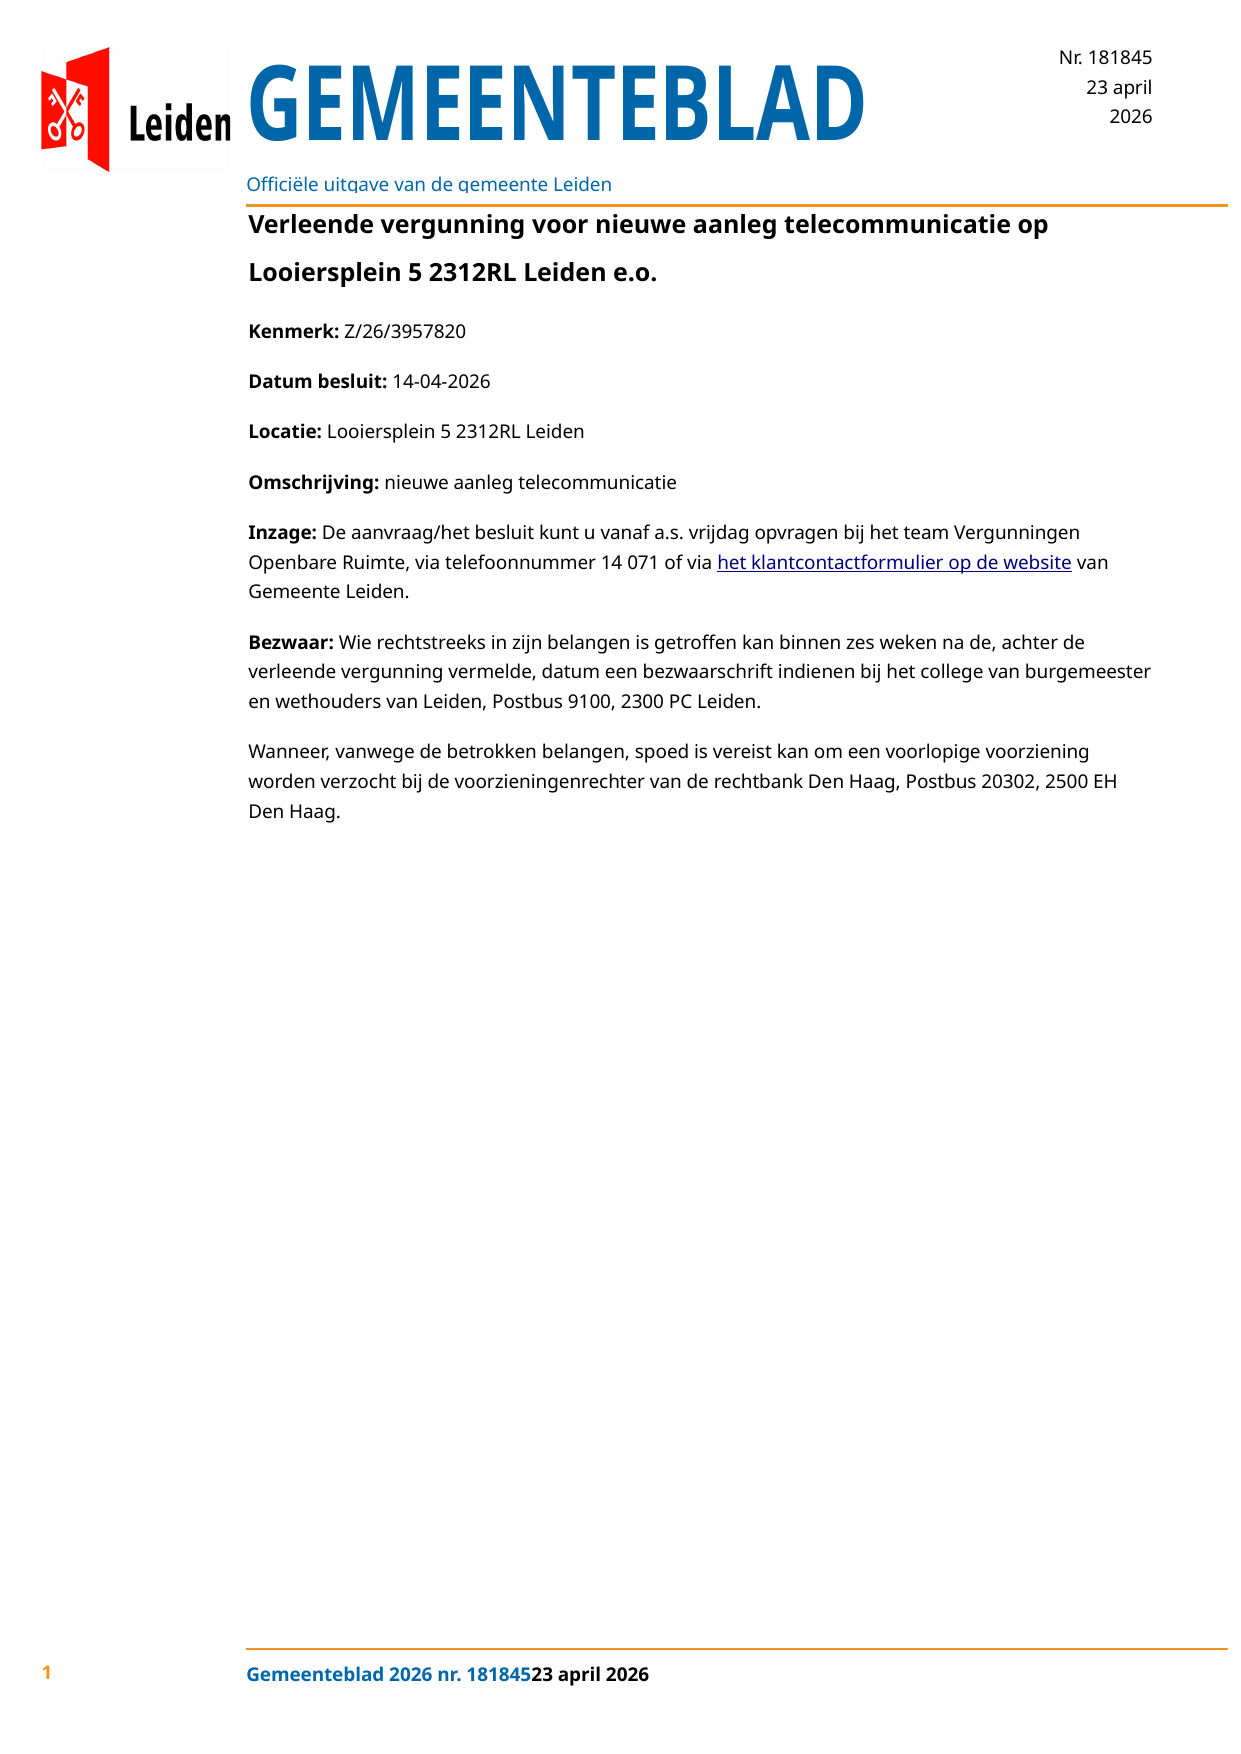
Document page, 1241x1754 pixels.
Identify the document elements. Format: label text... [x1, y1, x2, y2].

text Wanneer, vanwege de betrokken belangen, spoed is vereist kan om een voorlopige voorziening worden verzocht bij de voorzieningenrechter van de rechtbank Den Haag, Postbus 20302, 2500 EH Den Haag. [248, 739, 1152, 824]
text Verleende vergunning voor nieuwe aanleg telecommunicatie op Looiersplein 5 2312RL Leiden e.o. [248, 207, 1152, 288]
text Datum besluit: 14-04-2026 [248, 368, 1152, 394]
text Locatie: Looiersplein 5 2312RL Leiden [248, 419, 1152, 444]
picture [41, 47, 231, 172]
text Bezwaar: Wie rechtstreeks in zijn belangen is getroffen kan binnen zes weken na de, achter de verleende vergunning vermelde, datum een bezwaarschrift indienen bij het college van burgemeester en wethouders van Leiden, Postbus 9100, 2300 PC Leiden. [248, 629, 1152, 714]
text Inzage: De aanvraag/het besluit kunt u vanaf a.s. vrijdag opvragen bij het team Vergunningen Openbare Ruimte, via telefoonnummer 14 071 of via het klantcontactformulier op de website van Gemeente Leiden. [248, 519, 1152, 604]
text Kenmerk: Z/26/3957820 [248, 318, 1152, 344]
text Omschrijving: nieuwe aanleg telecommunicatie [248, 469, 1152, 495]
